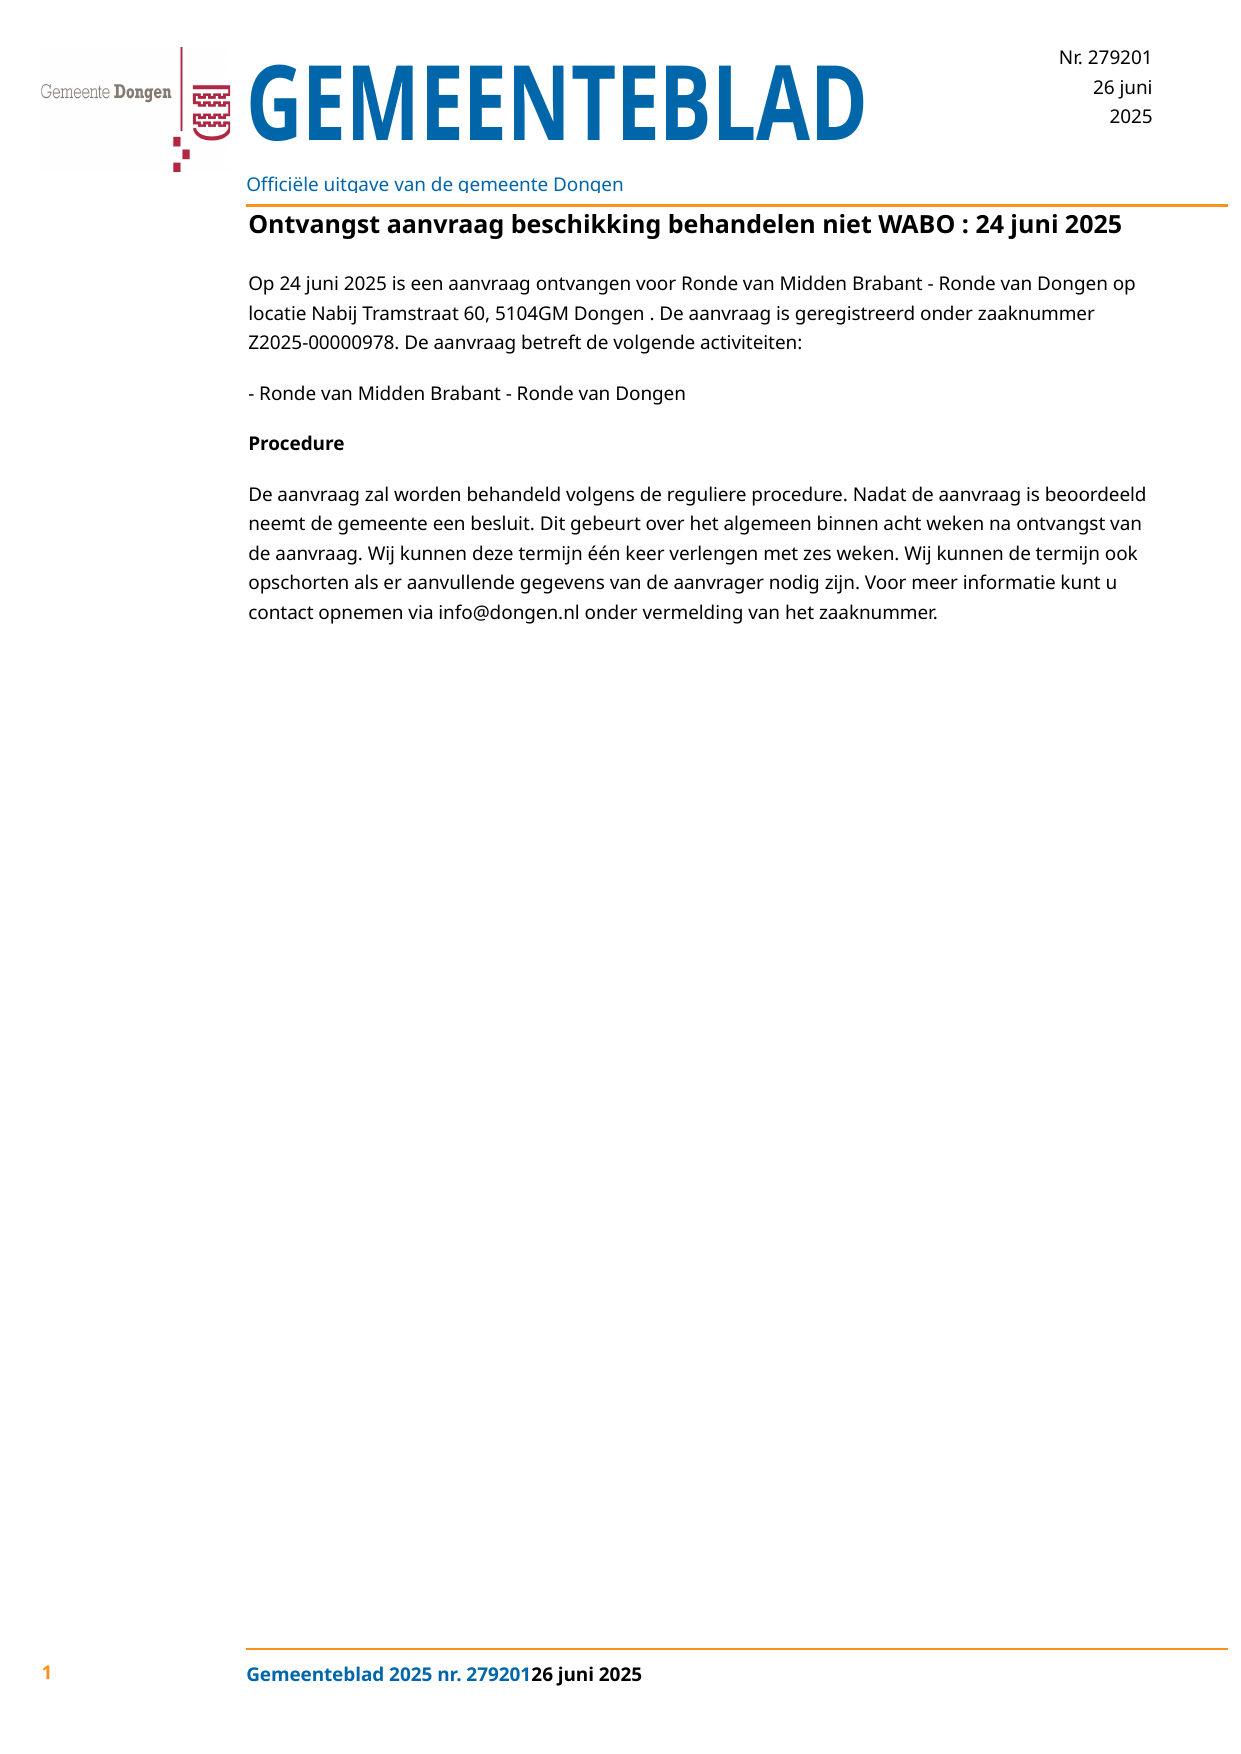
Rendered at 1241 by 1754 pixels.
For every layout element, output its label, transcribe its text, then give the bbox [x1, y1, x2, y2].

text De aanvraag zal worden behandeld volgens de reguliere procedure. Nadat de aanvraag is beoordeeld neemt de gemeente een besluit. Dit gebeurt over het algemeen binnen acht weken na ontvangst van de aanvraag. Wij kunnen deze termijn één keer verlengen met zes weken. Wij kunnen de termijn ook opschorten als er aanvullende gegevens van de aanvrager nodig zijn. Voor meer informatie kunt u contact opnemen via info@dongen.nl onder vermelding van het zaaknummer. [248, 481, 1152, 625]
text Ontvangst aanvraag beschikking behandelen niet WABO : 24 juni 2025 [248, 207, 1152, 241]
text Procedure [248, 430, 1152, 456]
text - Ronde van Midden Brabant - Ronde van Dongen [248, 380, 1152, 406]
picture [41, 47, 231, 172]
text Op 24 juni 2025 is een aanvraag ontvangen voor Ronde van Midden Brabant - Ronde van Dongen op locatie Nabij Tramstraat 60, 5104GM Dongen . De aanvraag is geregistreerd onder zaaknummer Z2025-00000978. De aanvraag betreft de volgende activiteiten: [248, 270, 1152, 355]
